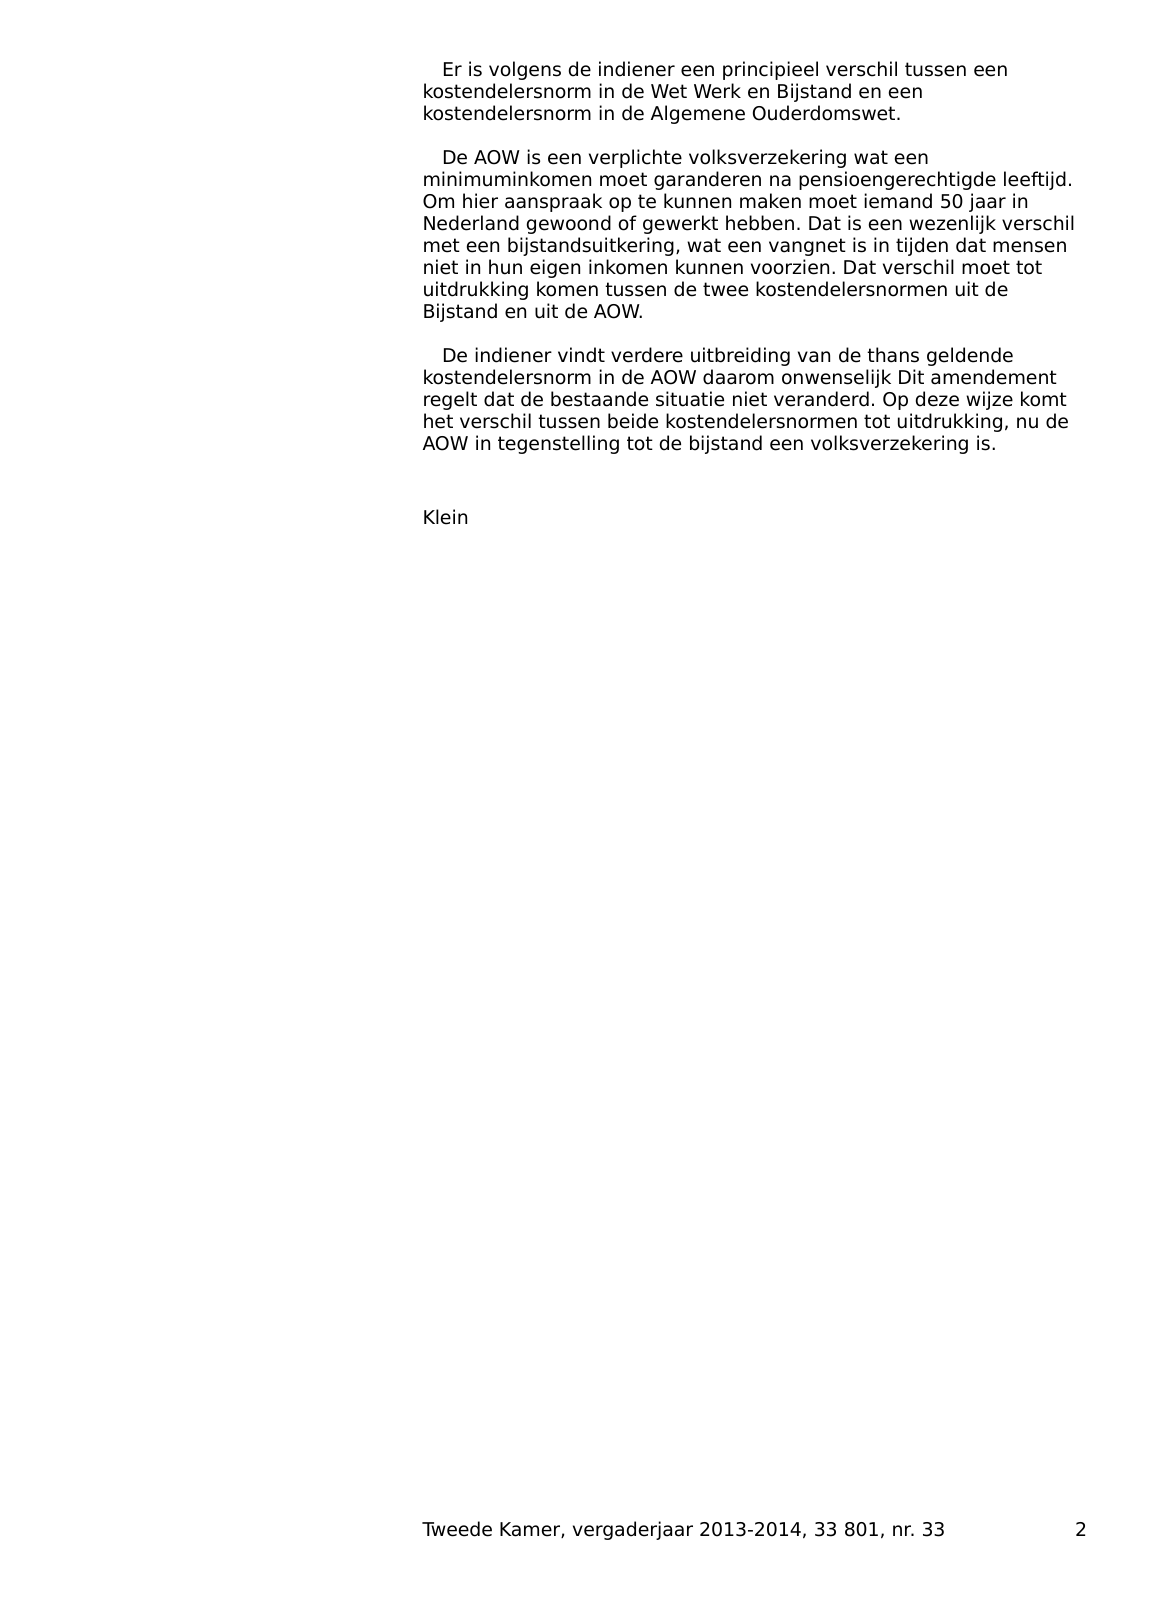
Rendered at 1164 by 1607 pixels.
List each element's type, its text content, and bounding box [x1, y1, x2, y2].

text Er is volgens de indiener een principieel verschil tussen een kostendelersnorm in de Wet Werk en Bijstand en een kostendelersnorm in de Algemene Ouderdomswet. [422, 59, 1087, 125]
text De AOW is een verplichte volksverzekering wat een minimuminkomen moet garanderen na pensioengerechtigde leeftijd. Om hier aanspraak op te kunnen maken moet iemand 50 jaar in Nederland gewoond of gewerkt hebben. Dat is een wezenlijk verschil met een bijstandsuitkering, wat een vangnet is in tijden dat mensen niet in hun eigen inkomen kunnen voorzien. Dat verschil moet tot uitdrukking komen tussen de twee kostendelersnormen uit de Bijstand en uit de AOW. [422, 147, 1087, 323]
text De indiener vindt verdere uitbreiding van de thans geldende kostendelersnorm in de AOW daarom onwenselijk Dit amendement regelt dat de bestaande situatie niet veranderd. Op deze wijze komt het verschil tussen beide kostendelersnormen tot uitdrukking, nu de AOW in tegenstelling tot de bijstand een volksverzekering is. [422, 345, 1087, 455]
text Klein [422, 485, 1087, 529]
